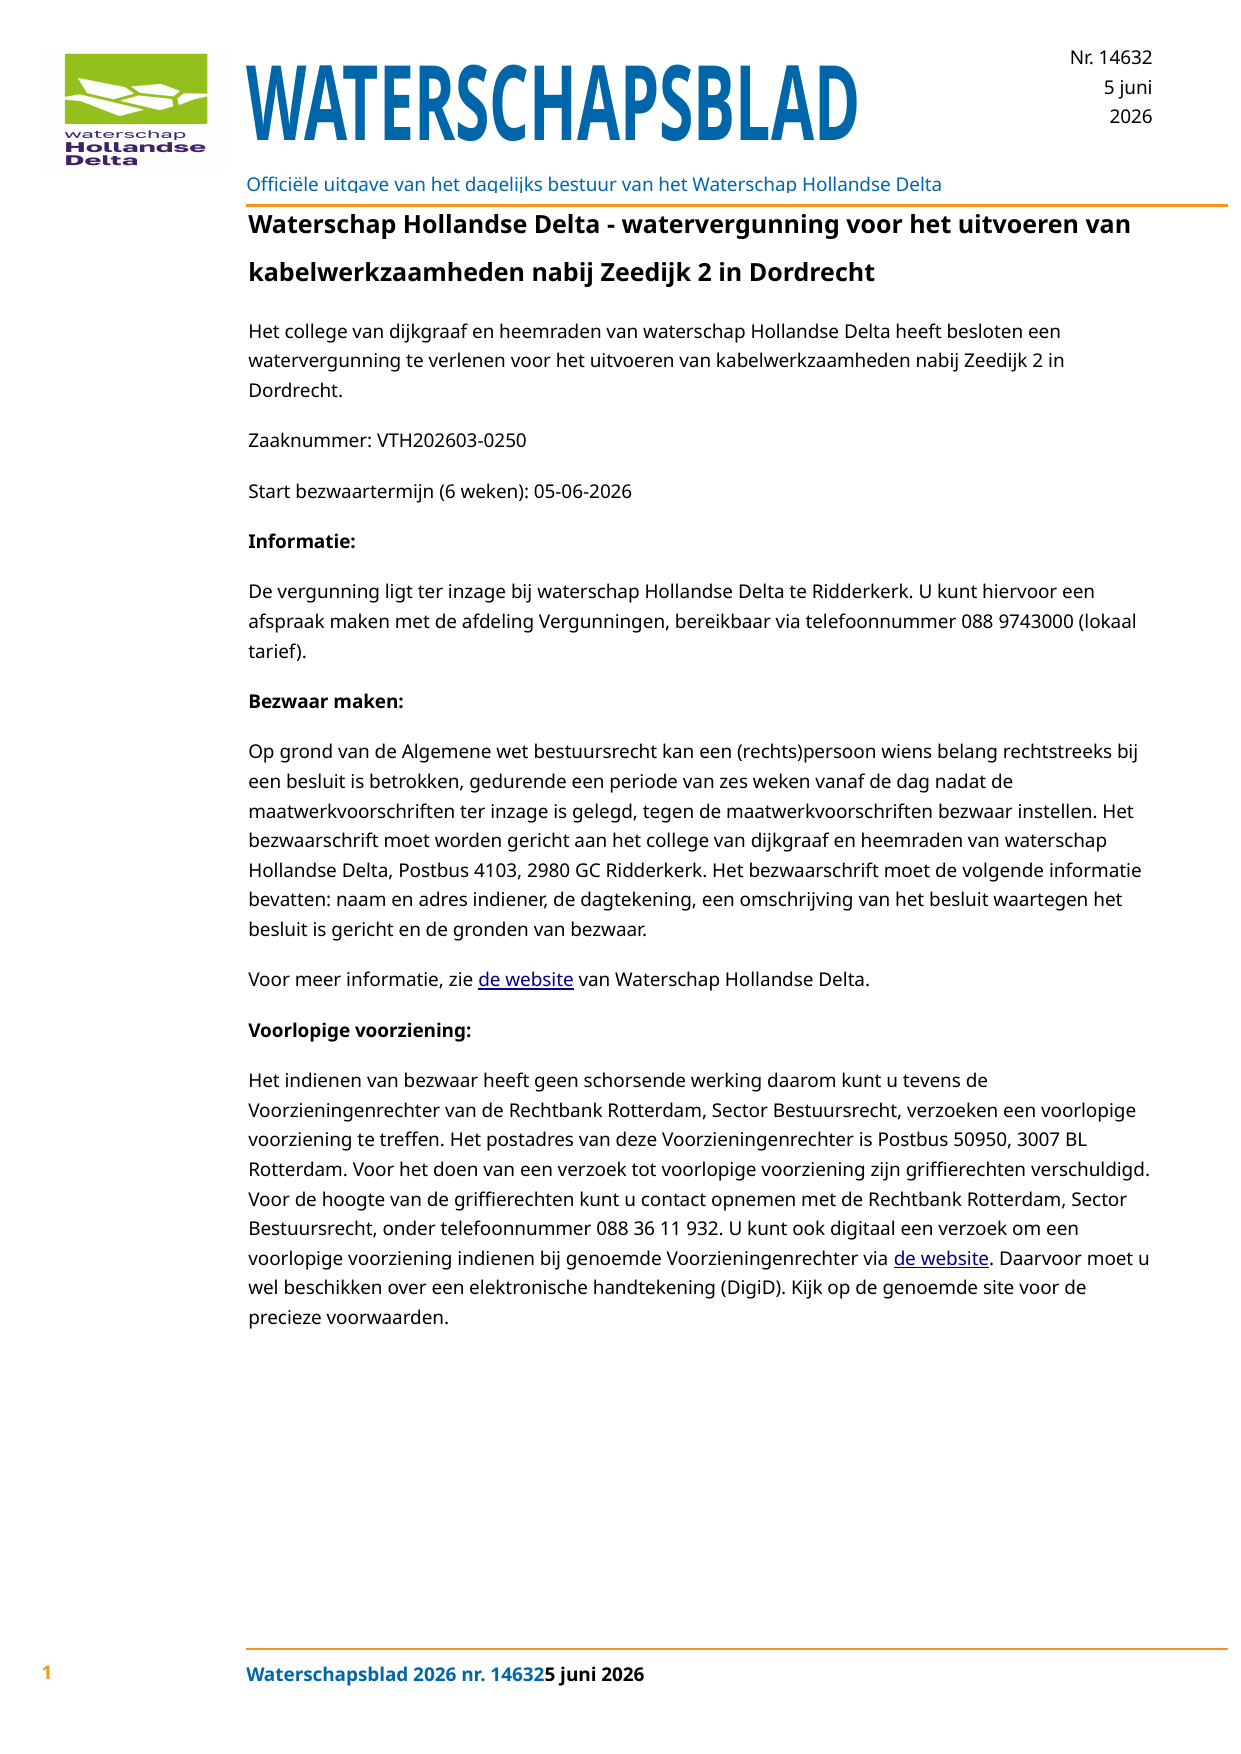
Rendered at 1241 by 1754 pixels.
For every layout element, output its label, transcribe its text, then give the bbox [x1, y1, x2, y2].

text Voor meer informatie, zie de website van Waterschap Hollandse Delta. [248, 967, 1152, 992]
text Informatie: [248, 528, 1152, 554]
picture [41, 47, 231, 172]
text Op grond van de Algemene wet bestuursrecht kan een (rechts)persoon wiens belang rechtstreeks bij een besluit is betrokken, gedurende een periode van zes weken vanaf de dag nadat de maatwerkvoorschriften ter inzage is gelegd, tegen de maatwerkvoorschriften bezwaar instellen. Het bezwaarschrift moet worden gericht aan het college van dijkgraaf en heemraden van waterschap Hollandse Delta, Postbus 4103, 2980 GC Ridderkerk. Het bezwaarschrift moet de volgende informatie bevatten: naam en adres indiener, de dagtekening, een omschrijving van het besluit waartegen het besluit is gericht en de gronden van bezwaar. [248, 739, 1152, 942]
text Waterschap Hollandse Delta - watervergunning voor het uitvoeren van kabelwerkzaamheden nabij Zeedijk 2 in Dordrecht [248, 207, 1152, 288]
text Voorlopige voorziening: [248, 1017, 1152, 1043]
text Start bezwaartermijn (6 weken): 05-06-2026 [248, 478, 1152, 504]
text De vergunning ligt ter inzage bij waterschap Hollandse Delta te Ridderkerk. U kunt hiervoor een afspraak maken met de afdeling Vergunningen, bereikbaar via telefoonnummer 088 9743000 (lokaal tarief). [248, 579, 1152, 664]
text Het indienen van bezwaar heeft geen schorsende werking daarom kunt u tevens de Voorzieningenrechter van de Rechtbank Rotterdam, Sector Bestuursrecht, verzoeken een voorlopige voorziening te treffen. Het postadres van deze Voorzieningenrechter is Postbus 50950, 3007 BL Rotterdam. Voor het doen van een verzoek tot voorlopige voorziening zijn griffierechten verschuldigd. Voor de hoogte van de griffierechten kunt u contact opnemen met de Rechtbank Rotterdam, Sector Bestuursrecht, onder telefoonnummer 088 36 11 932. U kunt ook digitaal een verzoek om een voorlopige voorziening indienen bij genoemde Voorzieningenrechter via de website. Daarvoor moet u wel beschikken over een elektronische handtekening (DigiD). Kijk op de genoemde site voor de precieze voorwaarden. [248, 1067, 1152, 1330]
text Het college van dijkgraaf en heemraden van waterschap Hollandse Delta heeft besloten een watervergunning te verlenen voor het uitvoeren van kabelwerkzaamheden nabij Zeedijk 2 in Dordrecht. [248, 318, 1152, 403]
text Zaaknummer: VTH202603-0250 [248, 427, 1152, 453]
text Bezwaar maken: [248, 688, 1152, 714]
